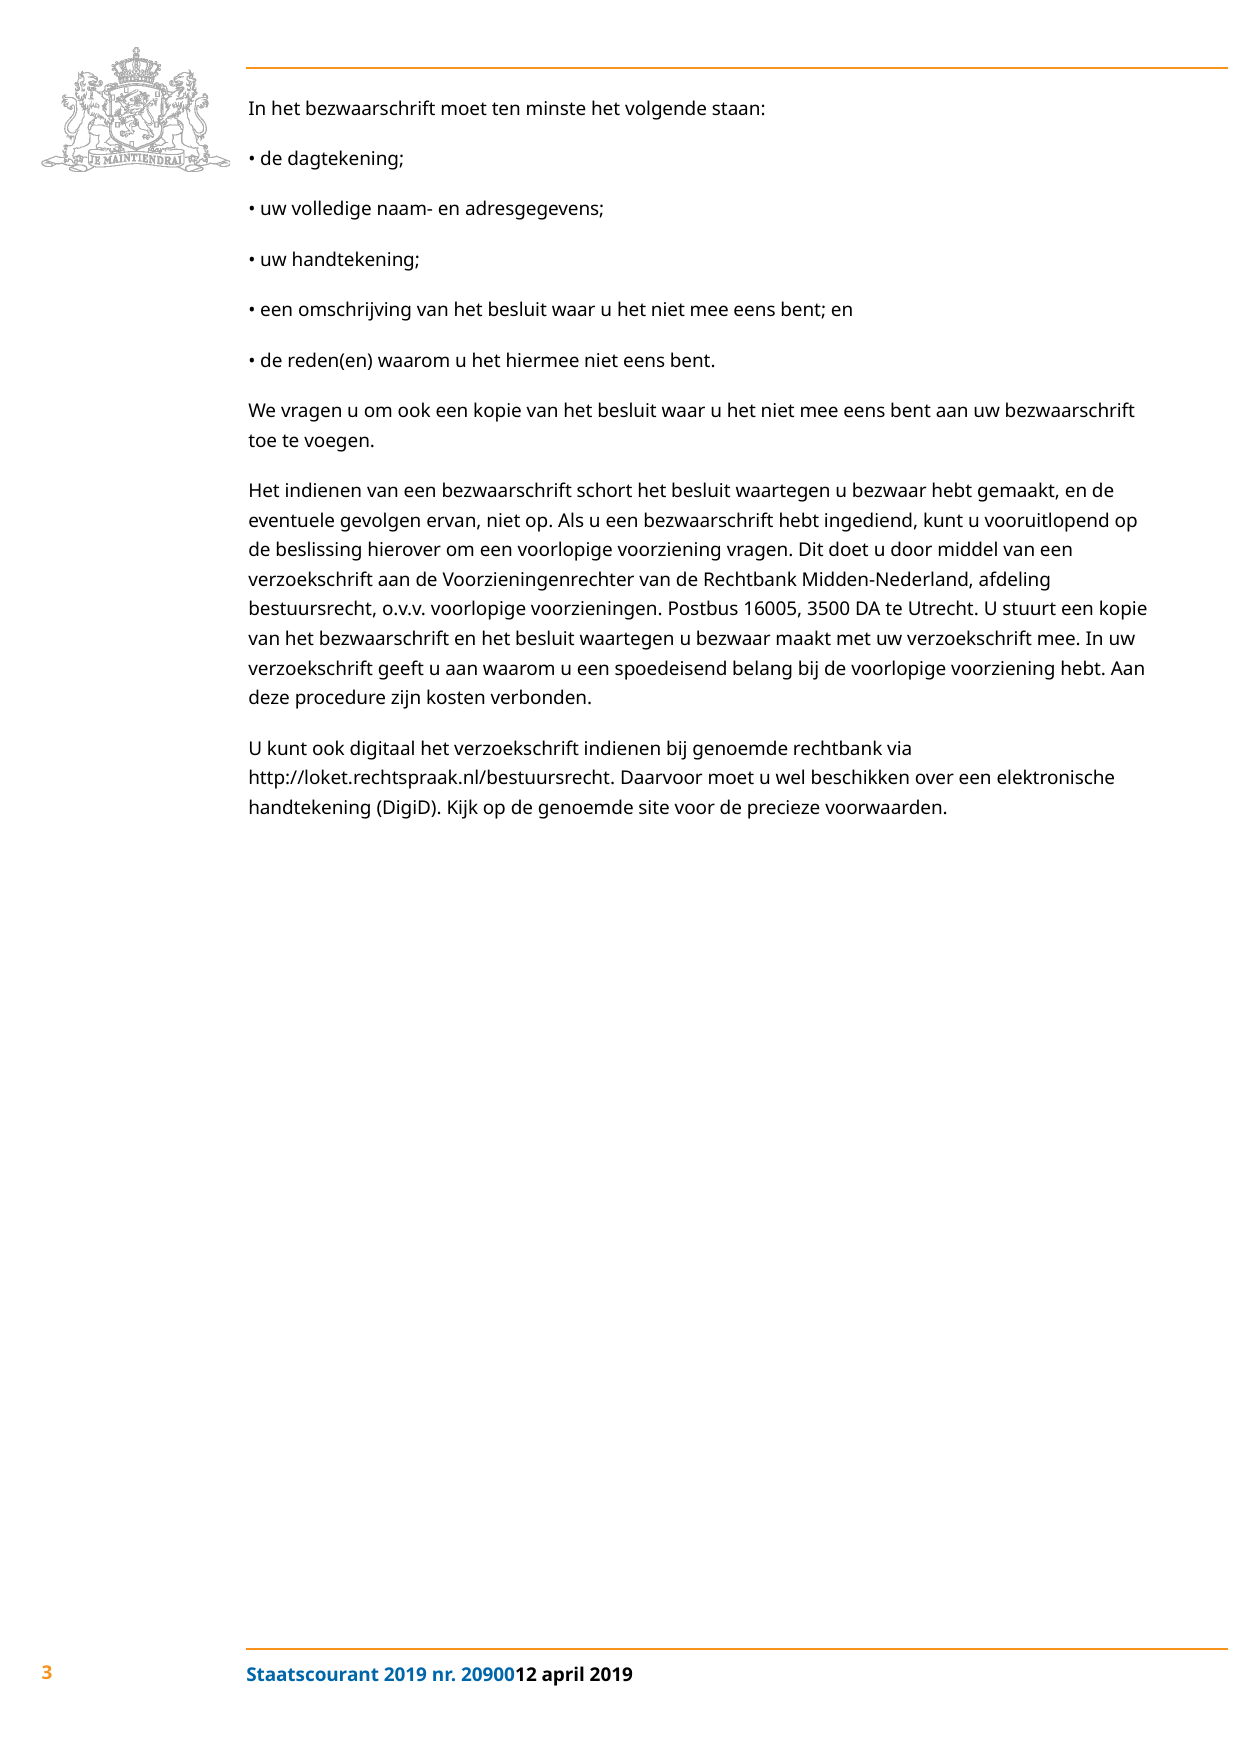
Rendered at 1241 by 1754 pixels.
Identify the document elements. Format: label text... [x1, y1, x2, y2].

text • de dagtekening; [248, 145, 1152, 171]
text • een omschrijving van het besluit waar u het niet mee eens bent; en [248, 296, 1152, 322]
text Het indienen van een bezwaarschrift schort het besluit waartegen u bezwaar hebt gemaakt, en de eventuele gevolgen ervan, niet op. Als u een bezwaarschrift hebt ingediend, kunt u vooruitlopend op de beslissing hierover om een voorlopige voorziening vragen. Dit doet u door middel van een verzoekschrift aan de Voorzieningenrechter van de Rechtbank Midden-Nederland, afdeling bestuursrecht, o.v.v. voorlopige voorzieningen. Postbus 16005, 3500 DA te Utrecht. U stuurt een kopie van het bezwaarschrift en het besluit waartegen u bezwaar maakt met uw verzoekschrift mee. In uw verzoekschrift geeft u aan waarom u een spoedeisend belang bij de voorlopige voorziening hebt. Aan deze procedure zijn kosten verbonden. [248, 477, 1152, 710]
picture [41, 47, 231, 172]
text U kunt ook digitaal het verzoekschrift indienen bij genoemde rechtbank via http://loket.rechtspraak.nl/bestuursrecht. Daarvoor moet u wel beschikken over een elektronische handtekening (DigiD). Kijk op de genoemde site voor de precieze voorwaarden. [248, 735, 1152, 820]
text • de reden(en) waarom u het hiermee niet eens bent. [248, 347, 1152, 373]
text In het bezwaarschrift moet ten minste het volgende staan: [248, 95, 1152, 121]
text We vragen u om ook een kopie van het besluit waar u het niet mee eens bent aan uw bezwaarschrift toe te voegen. [248, 397, 1152, 453]
text • uw handtekening; [248, 246, 1152, 272]
text • uw volledige naam- en adresgegevens; [248, 196, 1152, 221]
